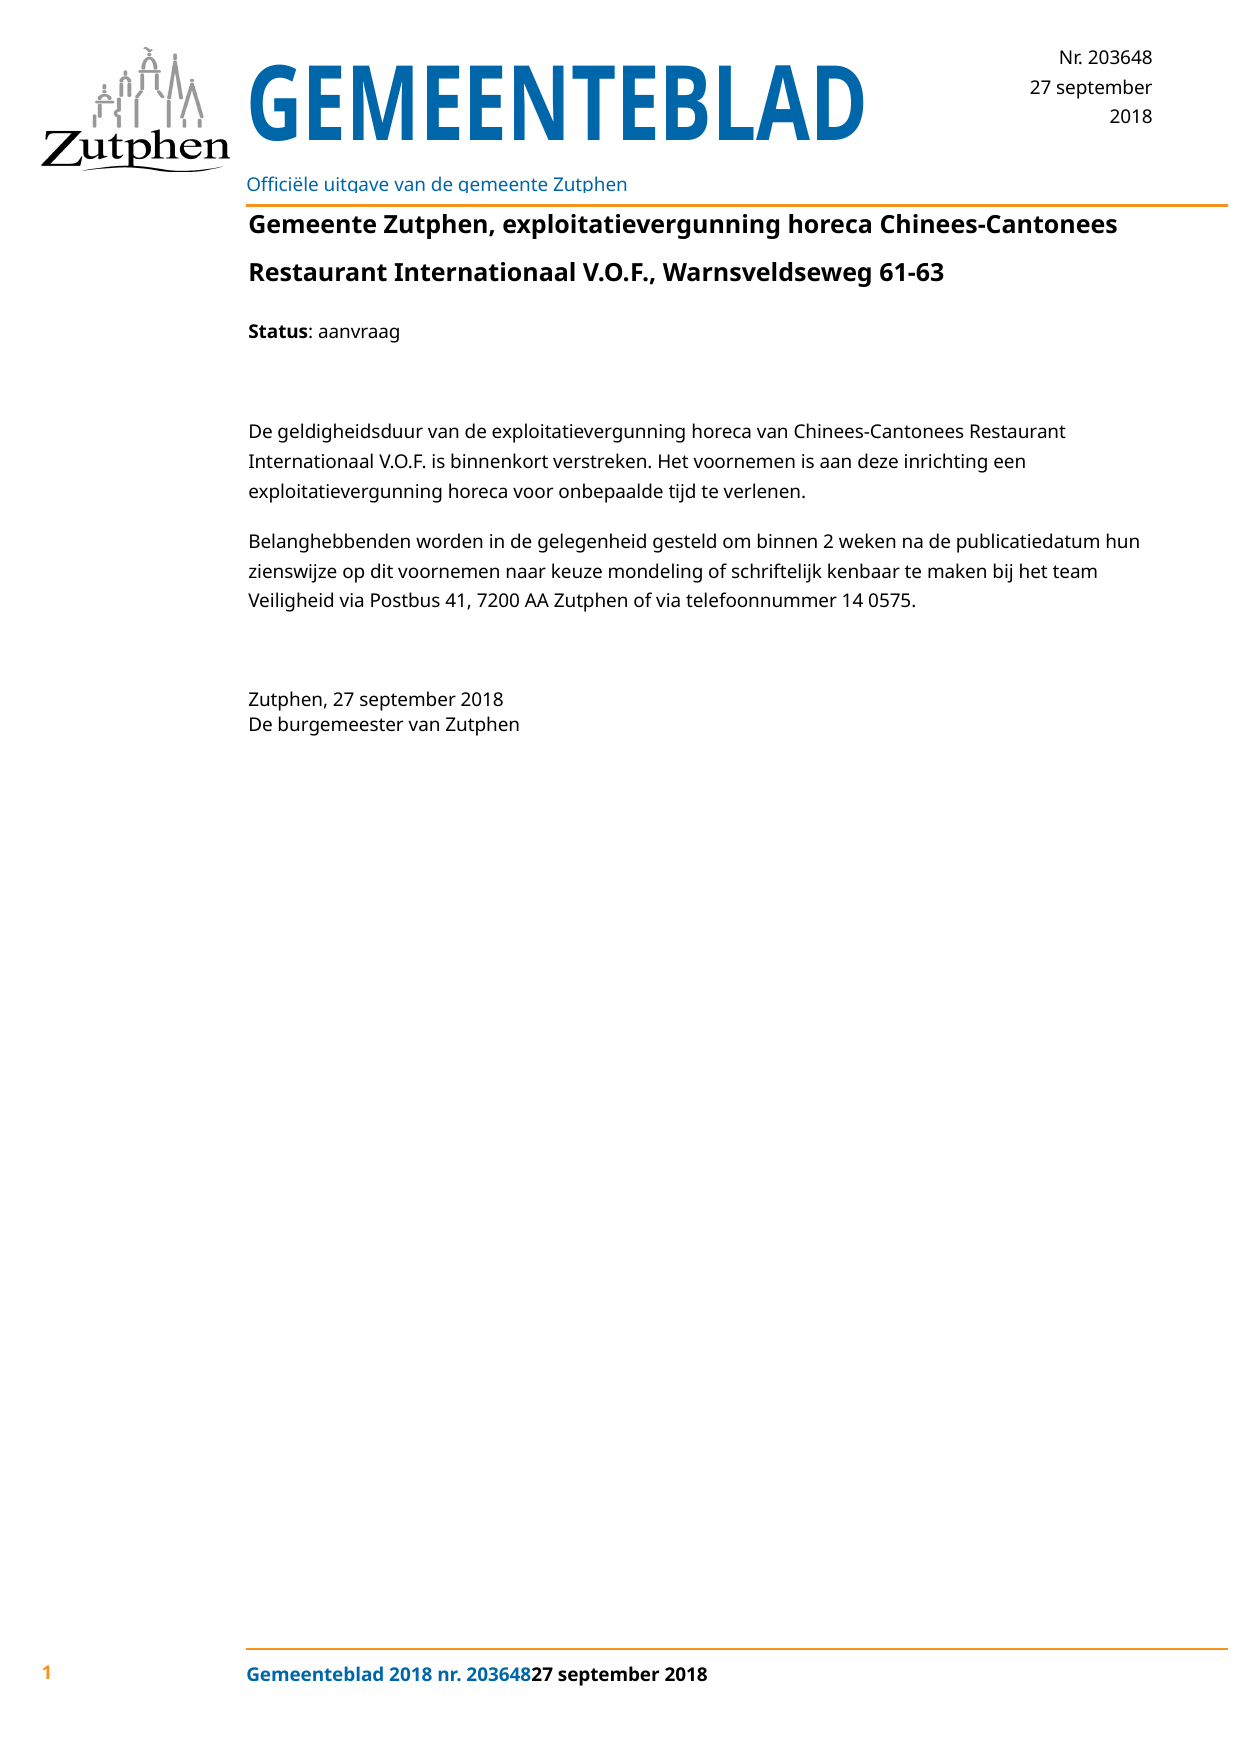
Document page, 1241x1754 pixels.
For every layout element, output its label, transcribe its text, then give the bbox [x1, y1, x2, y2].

text De burgemeester van Zutphen [248, 711, 1152, 737]
picture [41, 47, 231, 172]
text De geldigheidsduur van de exploitatievergunning horeca van Chinees-Cantonees Restaurant Internationaal V.O.F. is binnenkort verstreken. Het voornemen is aan deze inrichting een exploitatievergunning horeca voor onbepaalde tijd te verlenen. [248, 419, 1152, 504]
text Belanghebbenden worden in de gelegenheid gesteld om binnen 2 weken na de publicatiedatum hun zienswijze op dit voornemen naar keuze mondeling of schriftelijk kenbaar te maken bij het team Veiligheid via Postbus 41, 7200 AA Zutphen of via telefoonnummer 14 0575. [248, 528, 1152, 613]
text Zutphen, 27 september 2018 [248, 686, 1152, 711]
text Gemeente Zutphen, exploitatievergunning horeca Chinees-Cantonees Restaurant Internationaal V.O.F., Warnsveldseweg 61-63 [248, 207, 1152, 288]
text Status: aanvraag [248, 318, 1152, 344]
